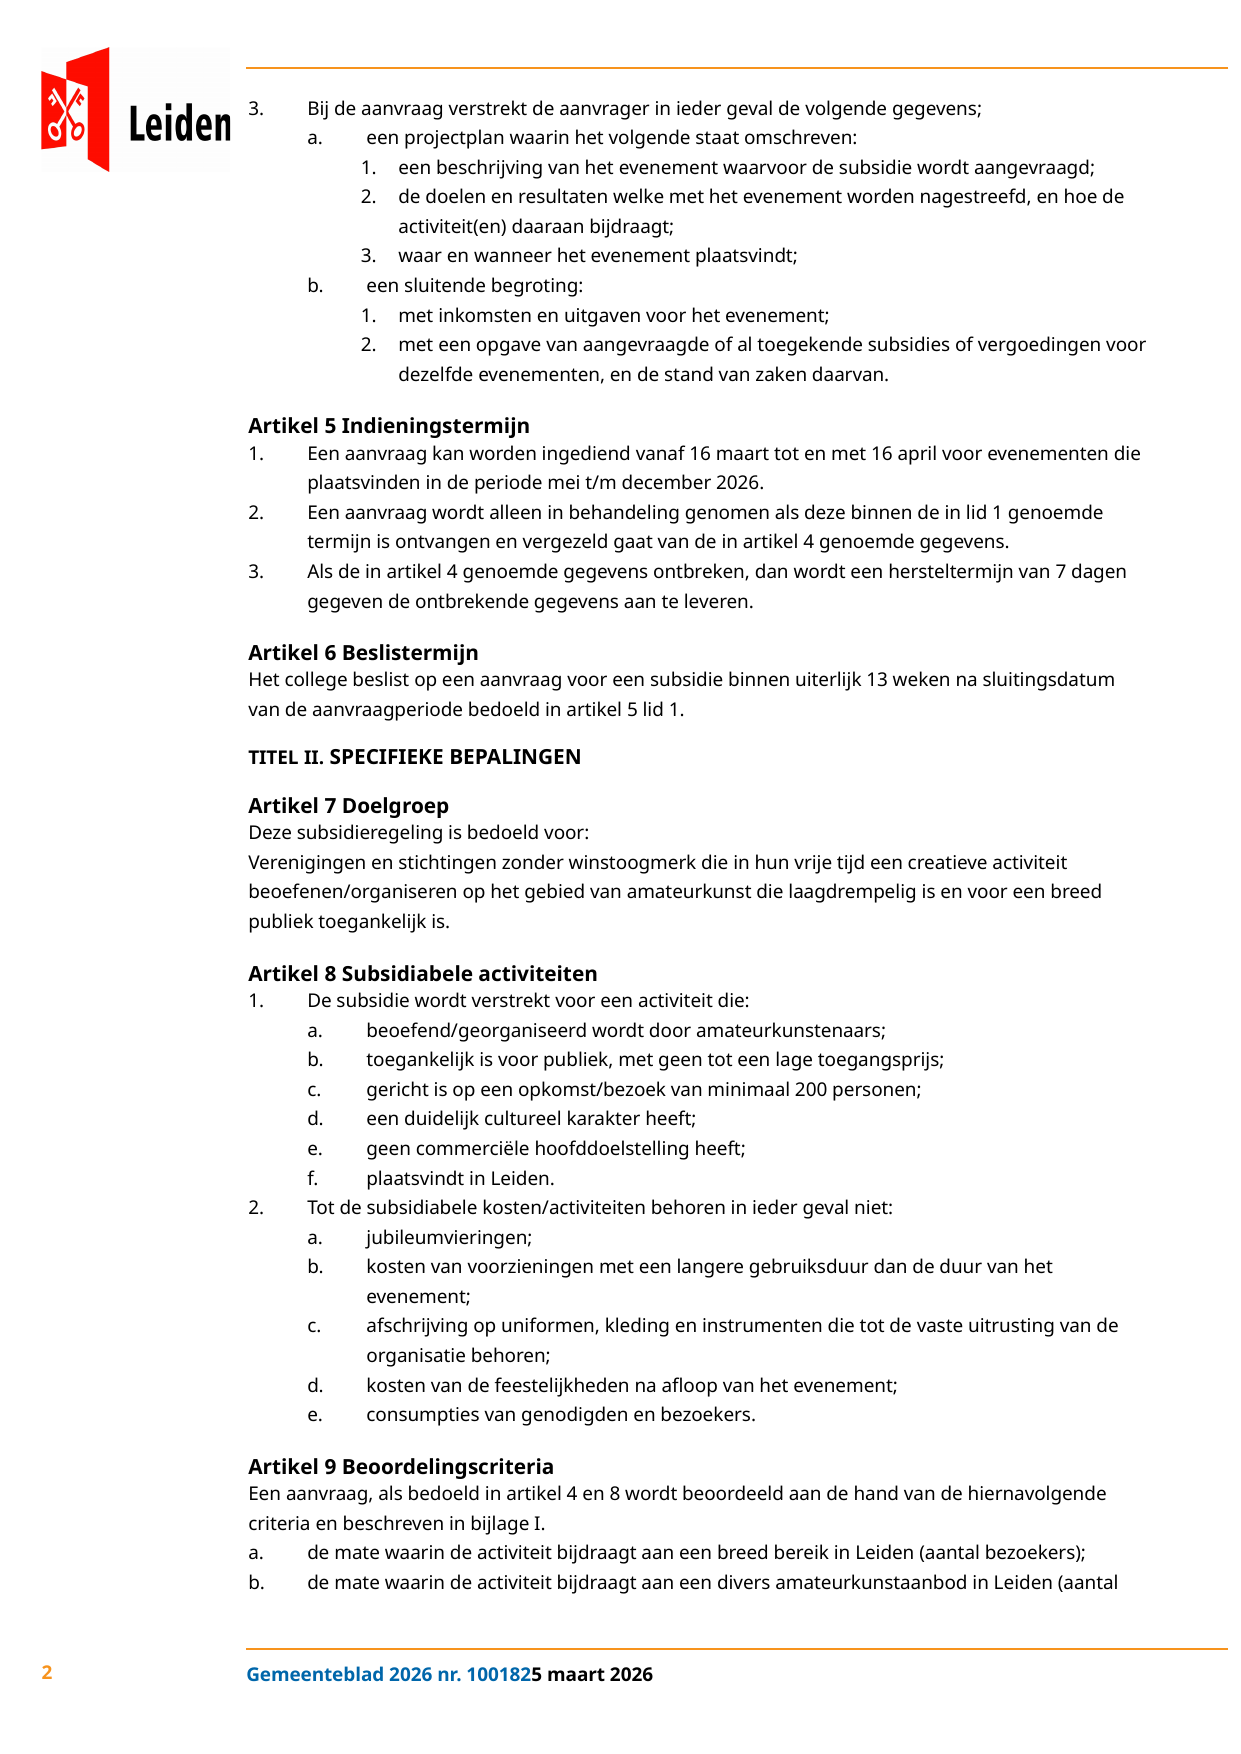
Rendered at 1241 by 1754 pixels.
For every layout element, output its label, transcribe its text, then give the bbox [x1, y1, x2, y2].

text Artikel 6 Beslistermijn [248, 638, 1152, 667]
picture [41, 47, 231, 172]
list een duidelijk cultureel karakter heeft; [307, 1106, 1152, 1131]
list De subsidie wordt verstrekt voor een activiteit die: [248, 987, 1152, 1013]
text Artikel 9 Beoordelingscriteria [248, 1452, 1152, 1480]
list consumpties van genodigden en bezoekers. [307, 1401, 1152, 1427]
list beoefend/georganiseerd wordt door amateurkunstenaars; [307, 1017, 1152, 1042]
list de mate waarin de activiteit bijdraagt aan een divers amateurkunstaanbod in Leiden (aantal [248, 1569, 1152, 1595]
list Een aanvraag kan worden ingediend vanaf 16 maart tot en met 16 april voor evenementen die plaatsvinden in de periode mei t/m december 2026. [248, 440, 1152, 495]
list een sluitende begroting: [307, 272, 1152, 298]
list Als de in artikel 4 genoemde gegevens ontbreken, dan wordt een hersteltermijn van 7 dagen gegeven de ontbrekende gegevens aan te leveren. [248, 558, 1152, 613]
list afschrijving op uniformen, kleding en instrumenten die tot de vaste uitrusting van de organisatie behoren; [307, 1313, 1152, 1368]
list kosten van voorzieningen met een langere gebruiksduur dan de duur van het evenement; [307, 1253, 1152, 1309]
list met een opgave van aangevraagde of al toegekende subsidies of vergoedingen voor dezelfde evenementen, en de stand van zaken daarvan. [361, 331, 1152, 387]
list Bij de aanvraag verstrekt de aanvrager in ieder geval de volgende gegevens; [248, 95, 1152, 121]
list de doelen en resultaten welke met het evenement worden nagestreefd, en hoe de activiteit(en) daaraan bijdraagt; [361, 183, 1152, 239]
text TITEL II. SPECIFIEKE BEPALINGEN [248, 742, 1152, 770]
text Artikel 8 Subsidiabele activiteiten [248, 959, 1152, 987]
list Tot de subsidiabele kosten/activiteiten behoren in ieder geval niet: [248, 1194, 1152, 1220]
text Verenigingen en stichtingen zonder winstoogmerk die in hun vrije tijd een creatieve activiteit beoefenen/organiseren op het gebied van amateurkunst die laagdrempelig is en voor een breed publiek toegankelijk is. [248, 849, 1152, 934]
list de mate waarin de activiteit bijdraagt aan een breed bereik in Leiden (aantal bezoekers); [248, 1539, 1152, 1565]
list geen commerciële hoofddoelstelling heeft; [307, 1135, 1152, 1161]
text Deze subsidieregeling is bedoeld voor: [248, 819, 1152, 845]
text Artikel 5 Indieningstermijn [248, 411, 1152, 440]
list een beschrijving van het evenement waarvoor de subsidie wordt aangevraagd; [361, 154, 1152, 180]
list een projectplan waarin het volgende staat omschreven: [307, 124, 1152, 150]
text Een aanvraag, als bedoeld in artikel 4 en 8 wordt beoordeeld aan de hand van de hiernavolgende criteria en beschreven in bijlage I. [248, 1480, 1152, 1536]
list plaatsvindt in Leiden. [307, 1165, 1152, 1190]
text Artikel 7 Doelgroep [248, 791, 1152, 819]
list gericht is op een opkomst/bezoek van minimaal 200 personen; [307, 1076, 1152, 1102]
list Een aanvraag wordt alleen in behandeling genomen als deze binnen de in lid 1 genoemde termijn is ontvangen en vergezeld gaat van de in artikel 4 genoemde gegevens. [248, 499, 1152, 554]
list kosten van de feestelijkheden na afloop van het evenement; [307, 1372, 1152, 1397]
list met inkomsten en uitgaven voor het evenement; [361, 302, 1152, 328]
list waar en wanneer het evenement plaatsvindt; [361, 243, 1152, 268]
list toegankelijk is voor publiek, met geen tot een lage toegangsprijs; [307, 1046, 1152, 1072]
list jubileumvieringen; [307, 1224, 1152, 1249]
text Het college beslist op een aanvraag voor een subsidie binnen uiterlijk 13 weken na sluitingsdatum van de aanvraagperiode bedoeld in artikel 5 lid 1. [248, 667, 1152, 722]
